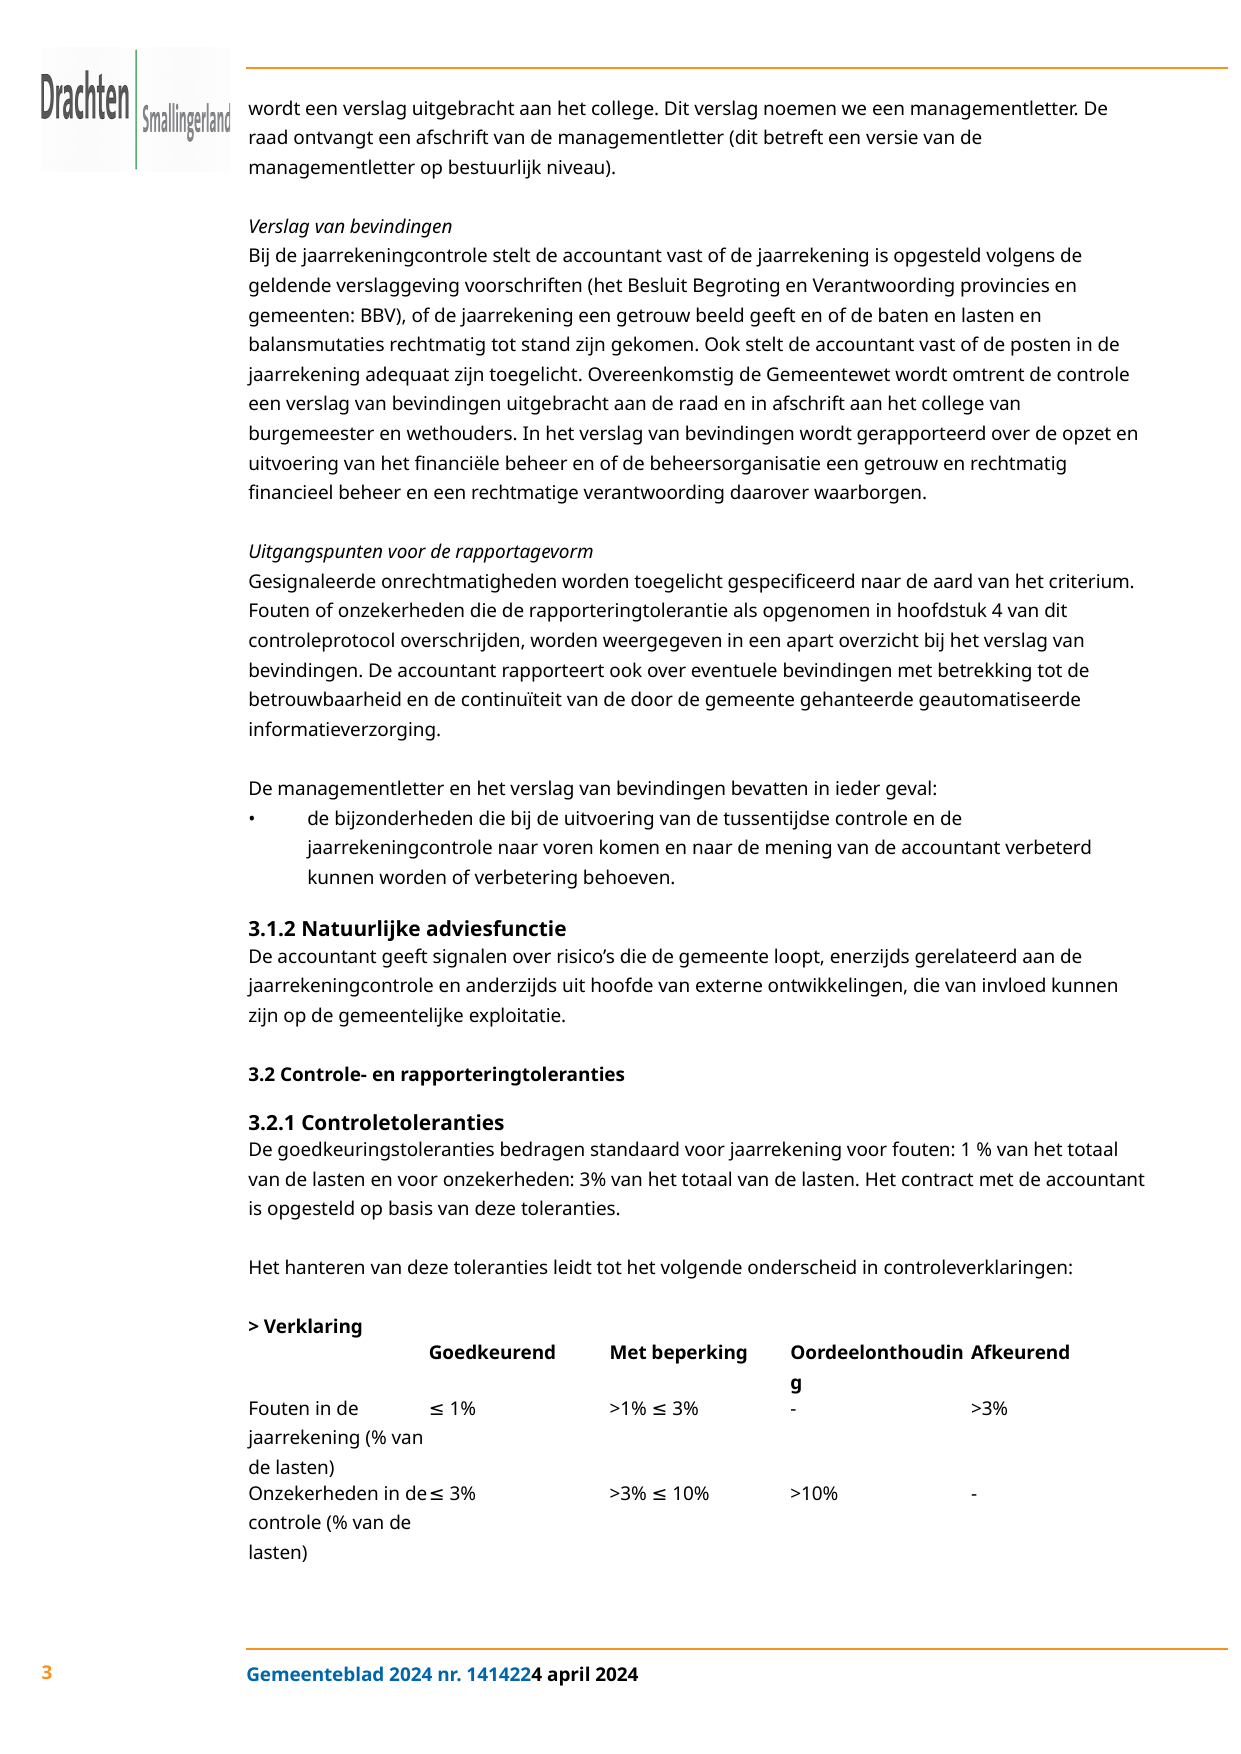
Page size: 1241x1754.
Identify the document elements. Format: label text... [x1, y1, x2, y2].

table_cell ≤ 1% [429, 1395, 609, 1480]
text De accountant geeft signalen over risico’s die de gemeente loopt, enerzijds gerelateerd aan de jaarrekeningcontrole en anderzijds uit hoofde van externe ontwikkelingen, die van invloed kunnen zijn op de gemeentelijke exploitatie. [248, 943, 1152, 1028]
text Verslag van bevindingen [248, 213, 1152, 239]
table_cell ≤ 3% [429, 1480, 609, 1564]
table_cell Afkeurend [971, 1340, 1152, 1395]
table_cell - [971, 1480, 1152, 1564]
table_cell >10% [790, 1480, 971, 1564]
text Gesignaleerde onrechtmatigheden worden toegelicht gespecificeerd naar de aard van het criterium. Fouten of onzekerheden die de rapporteringtolerantie als opgenomen in hoofdstuk 4 van dit controleprotocol overschrijden, worden weergegeven in een apart overzicht bij het verslag van bevindingen. De accountant rapporteert ook over eventuele bevindingen met betrekking tot de betrouwbaarheid en de continuïteit van de door de gemeente gehanteerde geautomatiseerde informatieverzorging. [248, 568, 1152, 742]
table_cell Fouten in de jaarrekening (% van de lasten) [248, 1395, 429, 1480]
table_cell >3% ≤ 10% [609, 1480, 790, 1564]
picture [41, 47, 231, 172]
list de bijzonderheden die bij de uitvoering van de tussentijdse controle en de jaarrekeningcontrole naar voren komen en naar de mening van de accountant verbeterd kunnen worden of verbetering behoeven. [248, 805, 1152, 890]
table_cell Goedkeurend [429, 1340, 609, 1395]
table_header > Verklaring [248, 1314, 1152, 1339]
text De managementletter en het verslag van bevindingen bevatten in ieder geval: [248, 775, 1152, 801]
table_cell Met beperking [609, 1340, 790, 1395]
table_cell >1% ≤ 3% [609, 1395, 790, 1480]
text 3.2 Controle- en rapporteringtoleranties [248, 1061, 1152, 1087]
text Uitgangspunten voor de rapportagevorm [248, 538, 1152, 564]
text 3.2.1 Controletoleranties [248, 1108, 1152, 1136]
table_cell Oordeelonthouding [790, 1340, 971, 1395]
table_cell [248, 1340, 429, 1395]
text Bij de jaarrekeningcontrole stelt de accountant vast of de jaarrekening is opgesteld volgens de geldende verslaggeving voorschriften (het Besluit Begroting en Verantwoording provincies en gemeenten: BBV), of de jaarrekening een getrouw beeld geeft en of de baten en lasten en balansmutaties rechtmatig tot stand zijn gekomen. Ook stelt de accountant vast of de posten in de jaarrekening adequaat zijn toegelicht. Overeenkomstig de Gemeentewet wordt omtrent de controle een verslag van bevindingen uitgebracht aan de raad en in afschrift aan het college van burgemeester en wethouders. In het verslag van bevindingen wordt gerapporteerd over de opzet en uitvoering van het financiële beheer en of de beheersorganisatie een getrouw en rechtmatig financieel beheer en een rechtmatige verantwoording daarover waarborgen. [248, 243, 1152, 505]
text Het hanteren van deze toleranties leidt tot het volgende onderscheid in controleverklaringen: [248, 1254, 1152, 1280]
text 3.1.2 Natuurlijke adviesfunctie [248, 914, 1152, 943]
text De goedkeuringstoleranties bedragen standaard voor jaarrekening voor fouten: 1 % van het totaal van de lasten en voor onzekerheden: 3% van het totaal van de lasten. Het contract met de accountant is opgesteld op basis van deze toleranties. [248, 1136, 1152, 1221]
table_cell >3% [971, 1395, 1152, 1480]
table_cell - [790, 1395, 971, 1480]
text wordt een verslag uitgebracht aan het college. Dit verslag noemen we een managementletter. De raad ontvangt een afschrift van de managementletter (dit betreft een versie van de managementletter op bestuurlijk niveau). [248, 95, 1152, 180]
table_cell Onzekerheden in de controle (% van de lasten) [248, 1480, 429, 1564]
